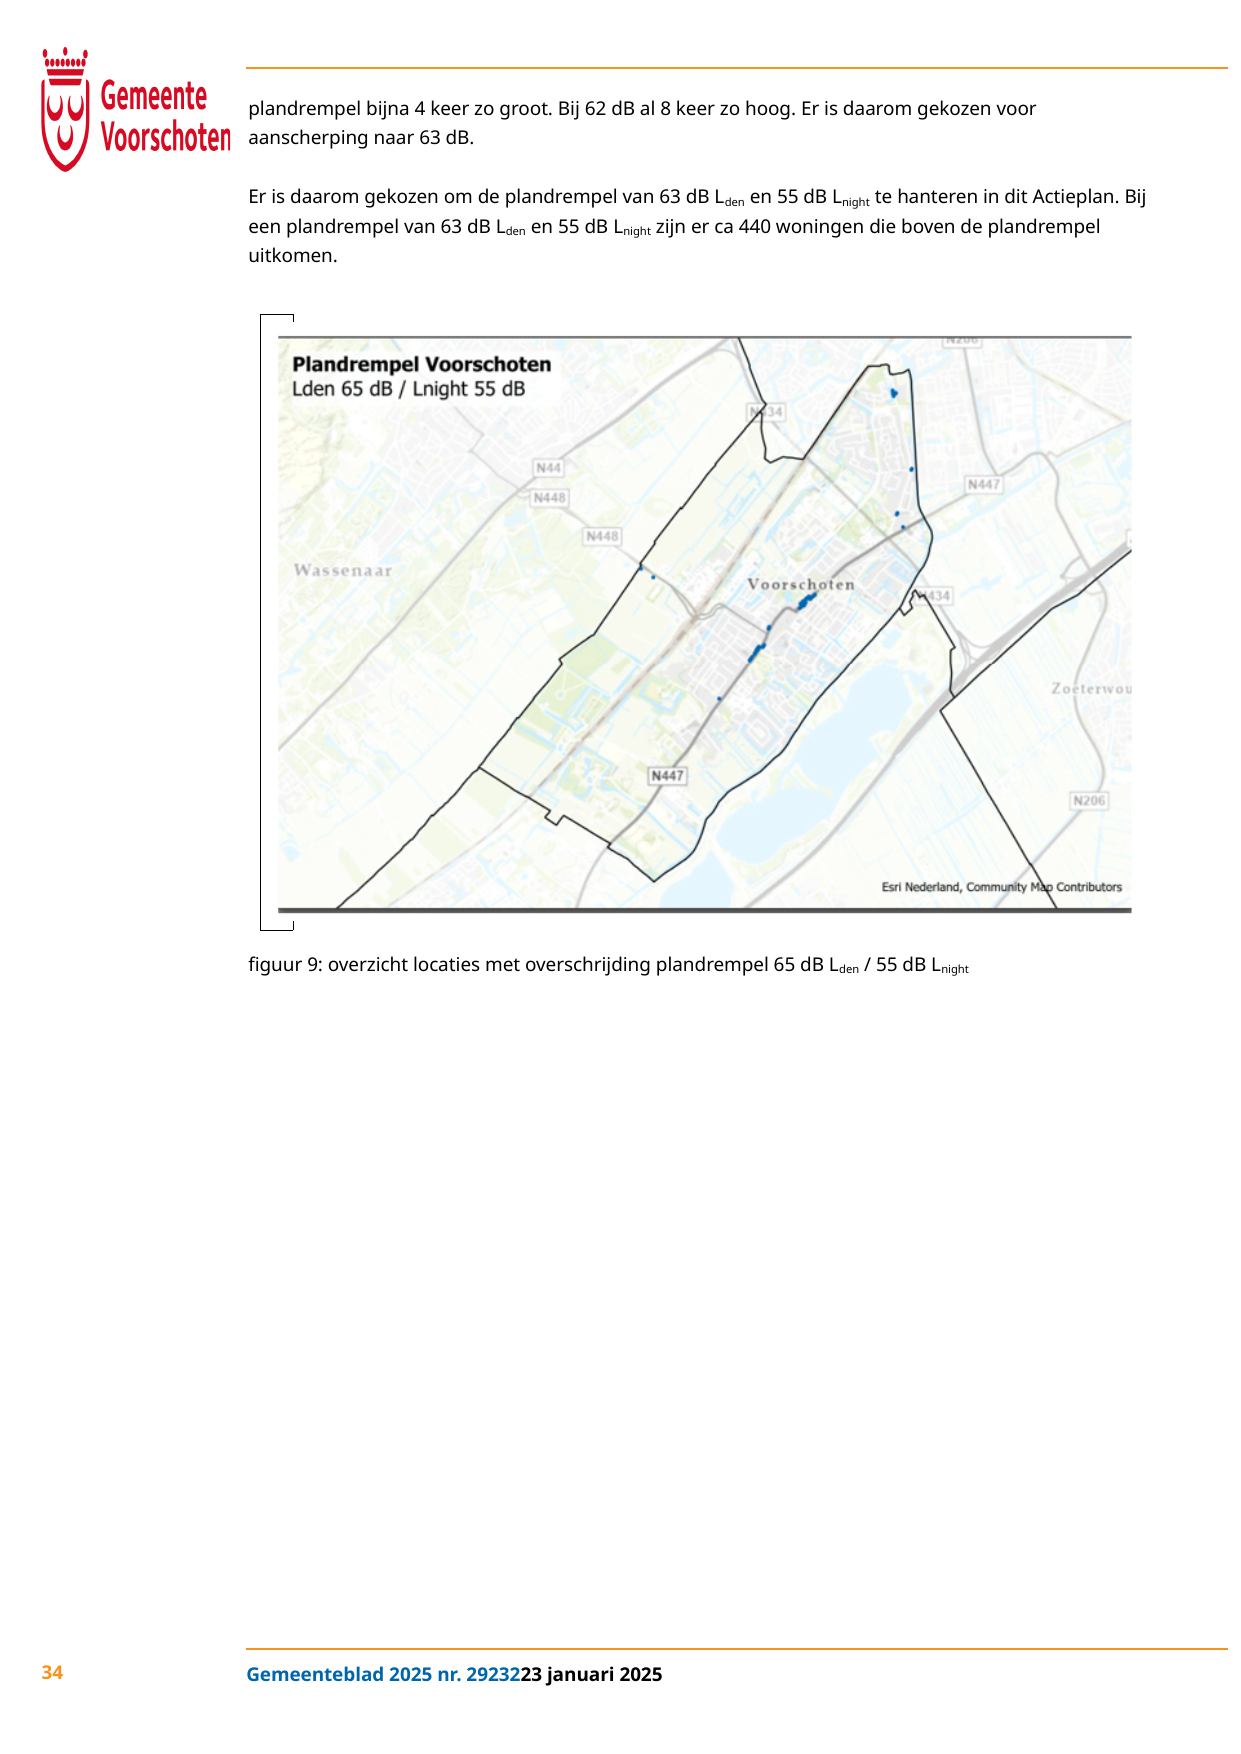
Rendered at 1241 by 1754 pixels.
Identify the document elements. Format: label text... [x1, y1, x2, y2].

picture [41, 47, 231, 172]
text figuur 9: overzicht locaties met overschrijding plandrempel 65 dB Lden / 55 dB Lnight [248, 951, 1152, 977]
text plandrempel bijna 4 keer zo groot. Bij 62 dB al 8 keer zo hoog. Er is daarom gekozen voor aanscherping naar 63 dB. [248, 95, 1152, 150]
picture [268, 322, 1155, 921]
text Er is daarom gekozen om de plandrempel van 63 dB Lden en 55 dB Lnight te hanteren in dit Actieplan. Bij een plandrempel van 63 dB Lden en 55 dB Lnight zijn er ca 440 woningen die boven de plandrempel uitkomen. [248, 183, 1152, 268]
